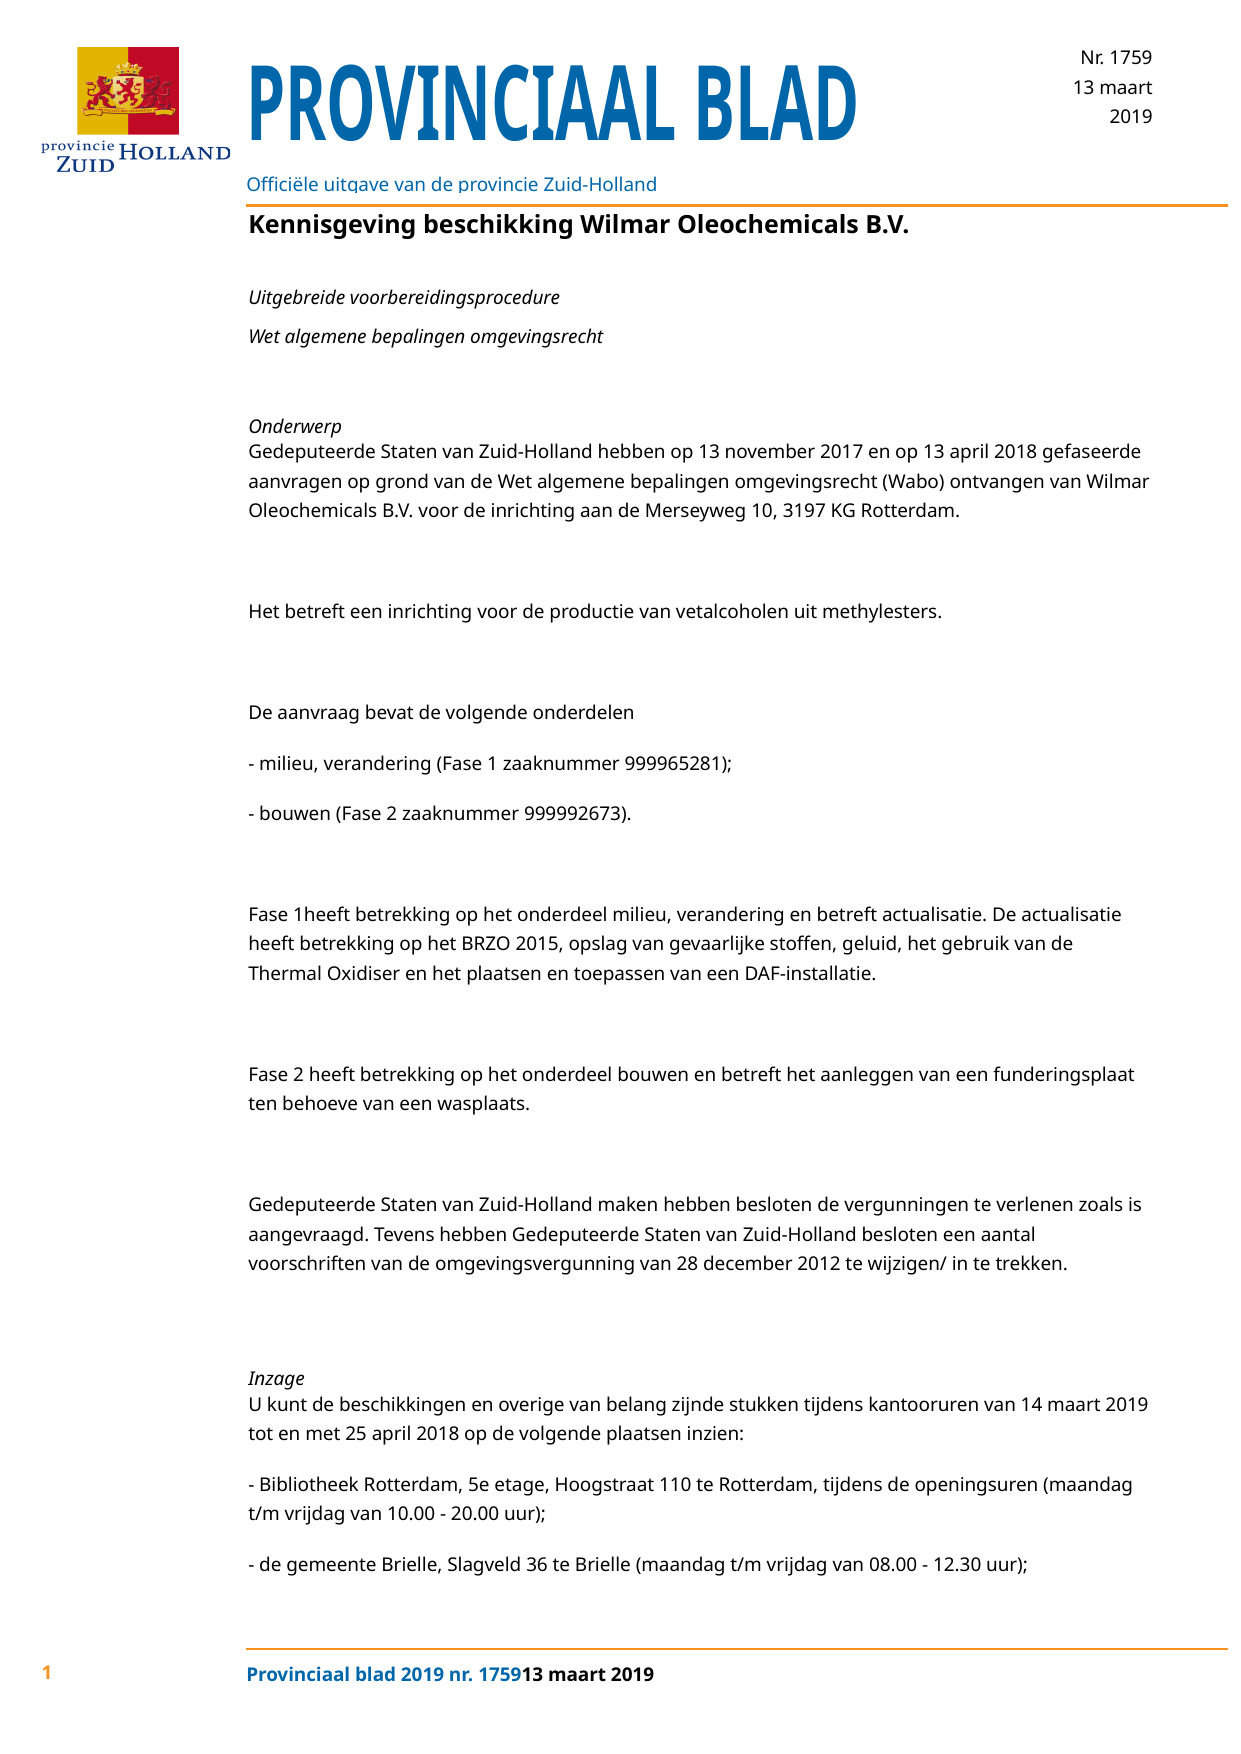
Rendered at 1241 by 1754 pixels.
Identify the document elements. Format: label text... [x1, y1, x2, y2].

text - milieu, verandering (Fase 1 zaaknummer 999965281); [248, 750, 1152, 776]
text Kennisgeving beschikking Wilmar Oleochemicals B.V. [248, 207, 1152, 241]
text Wet algemene bepalingen omgevingsrecht [248, 323, 1152, 349]
text Inzage [248, 1365, 1152, 1391]
text - Bibliotheek Rotterdam, 5e etage, Hoogstraat 110 te Rotterdam, tijdens de openingsuren (maandag t/m vrijdag van 10.00 - 20.00 uur); [248, 1471, 1152, 1526]
text Gedeputeerde Staten van Zuid-Holland hebben op 13 november 2017 en op 13 april 2018 gefaseerde aanvragen op grond van de Wet algemene bepalingen omgevingsrecht (Wabo) ontvangen van Wilmar Oleochemicals B.V. voor de inrichting aan de Merseyweg 10, 3197 KG Rotterdam. [248, 438, 1152, 523]
text Fase 2 heeft betrekking op het onderdeel bouwen en betreft het aanleggen van een funderingsplaat ten behoeve van een wasplaats. [248, 1061, 1152, 1116]
text Uitgebreide voorbereidingsprocedure [248, 284, 1152, 309]
text U kunt de beschikkingen en overige van belang zijnde stukken tijdens kantooruren van 14 maart 2019 tot en met 25 april 2018 op de volgende plaatsen inzien: [248, 1391, 1152, 1446]
picture [41, 47, 231, 172]
text De aanvraag bevat de volgende onderdelen [248, 699, 1152, 725]
text Het betreft een inrichting voor de productie van vetalcoholen uit methylesters. [248, 598, 1152, 624]
text Gedeputeerde Staten van Zuid-Holland maken hebben besloten de vergunningen te verlenen zoals is aangevraagd. Tevens hebben Gedeputeerde Staten van Zuid-Holland besloten een aantal voorschriften van de omgevingsvergunning van 28 december 2012 te wijzigen/ in te trekken. [248, 1191, 1152, 1276]
text Fase 1heeft betrekking op het onderdeel milieu, verandering en betreft actualisatie. De actualisatie heeft betrekking op het BRZO 2015, opslag van gevaarlijke stoffen, geluid, het gebruik van de Thermal Oxidiser en het plaatsen en toepassen van een DAF-installatie. [248, 901, 1152, 986]
text - bouwen (Fase 2 zaaknummer 999992673). [248, 800, 1152, 826]
text - de gemeente Brielle, Slagveld 36 te Brielle (maandag t/m vrijdag van 08.00 - 12.30 uur); [248, 1551, 1152, 1576]
text Onderwerp [248, 413, 1152, 438]
